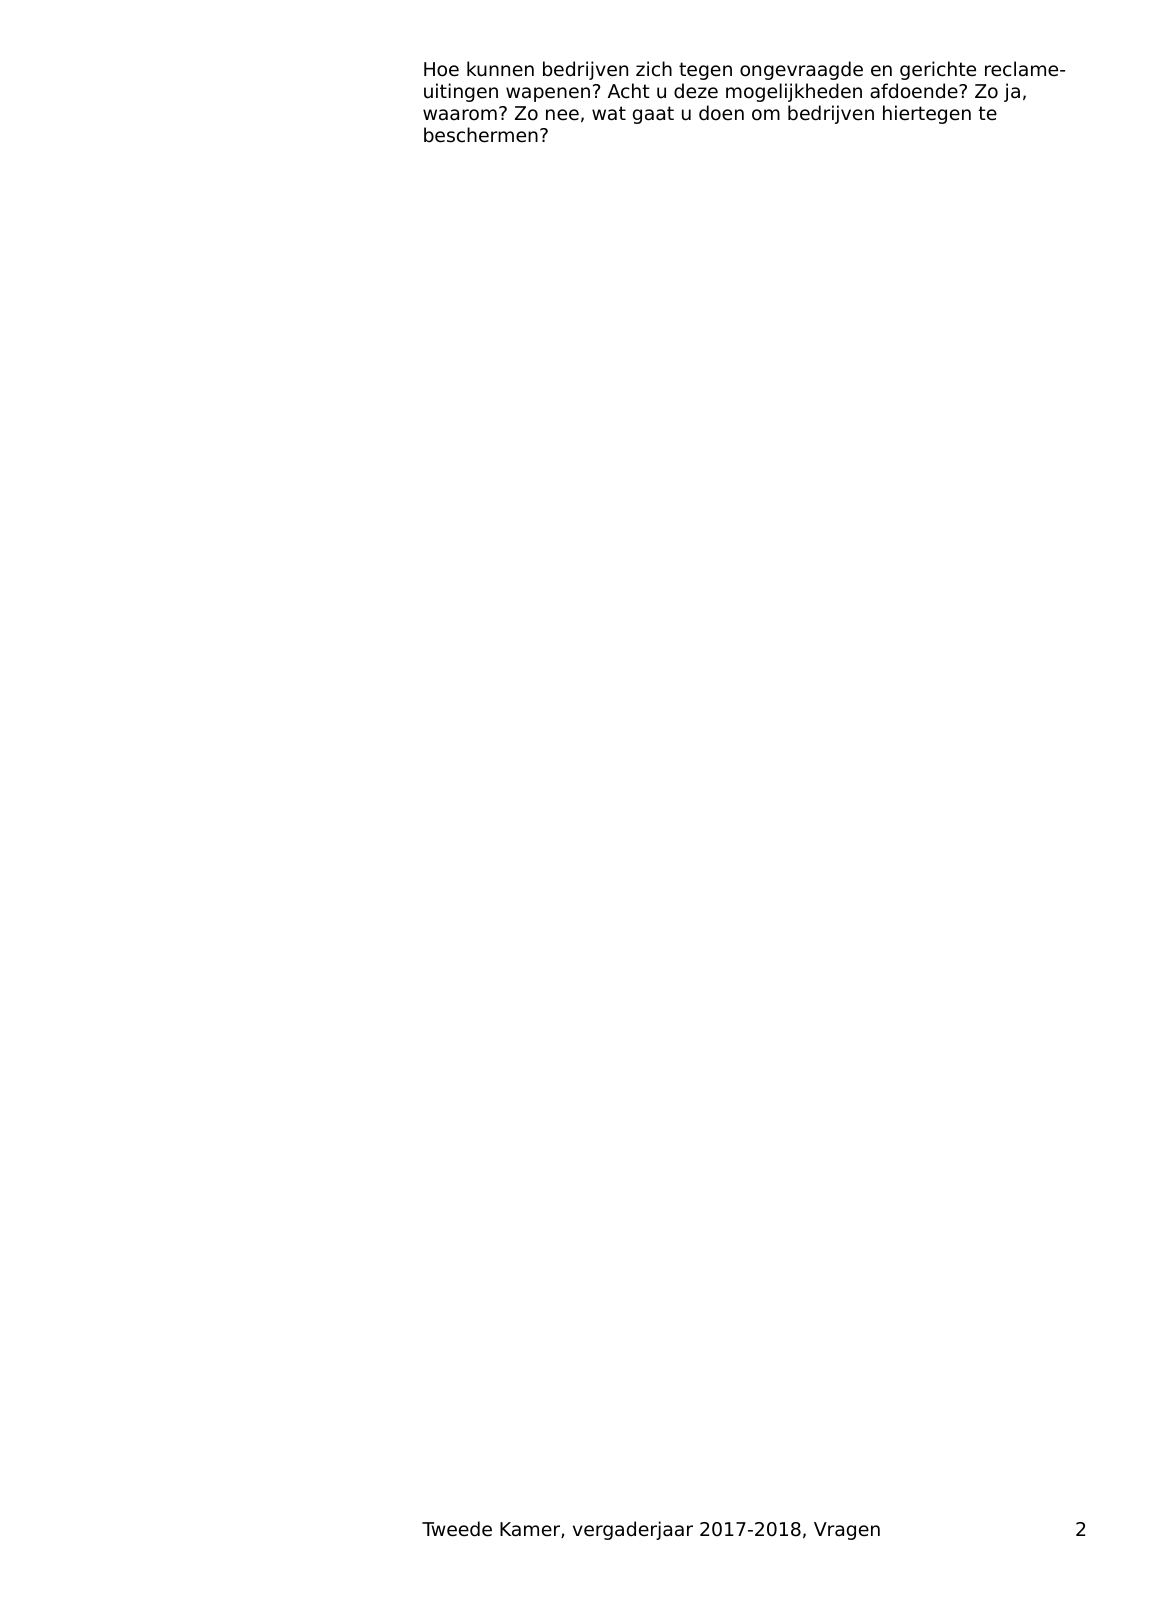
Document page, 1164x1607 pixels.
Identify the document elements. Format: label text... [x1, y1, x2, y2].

text Hoe kunnen bedrijven zich tegen ongevraagde en gerichte reclame-uitingen wapenen? Acht u deze mogelijkheden afdoende? Zo ja, waarom? Zo nee, wat gaat u doen om bedrijven hiertegen te beschermen? [422, 59, 1087, 147]
